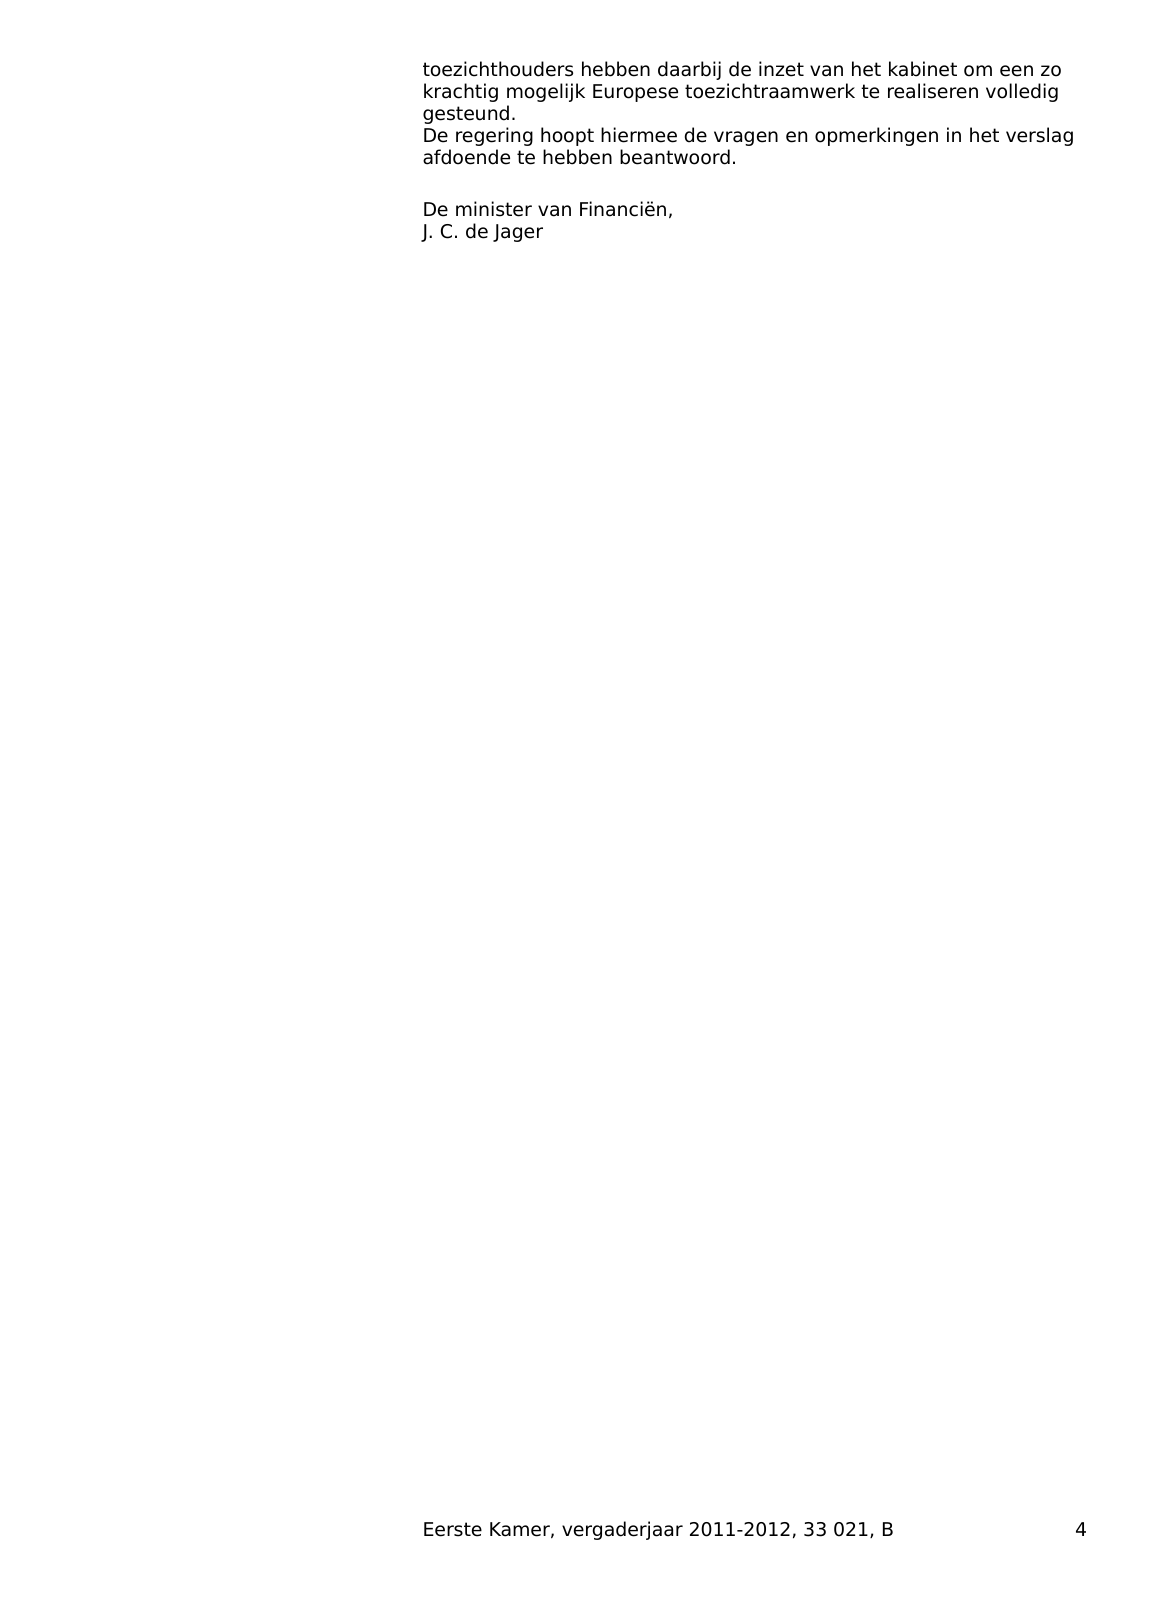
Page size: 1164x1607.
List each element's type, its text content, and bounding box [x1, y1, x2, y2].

text De regering hoopt hiermee de vragen en opmerkingen in het verslag afdoende te hebben beantwoord. [422, 125, 1087, 169]
text toezichthouders hebben daarbij de inzet van het kabinet om een zo krachtig mogelijk Europese toezichtraamwerk te realiseren volledig gesteund. [422, 59, 1087, 125]
text De minister van Financiën, J. C. de Jager [422, 199, 1087, 243]
